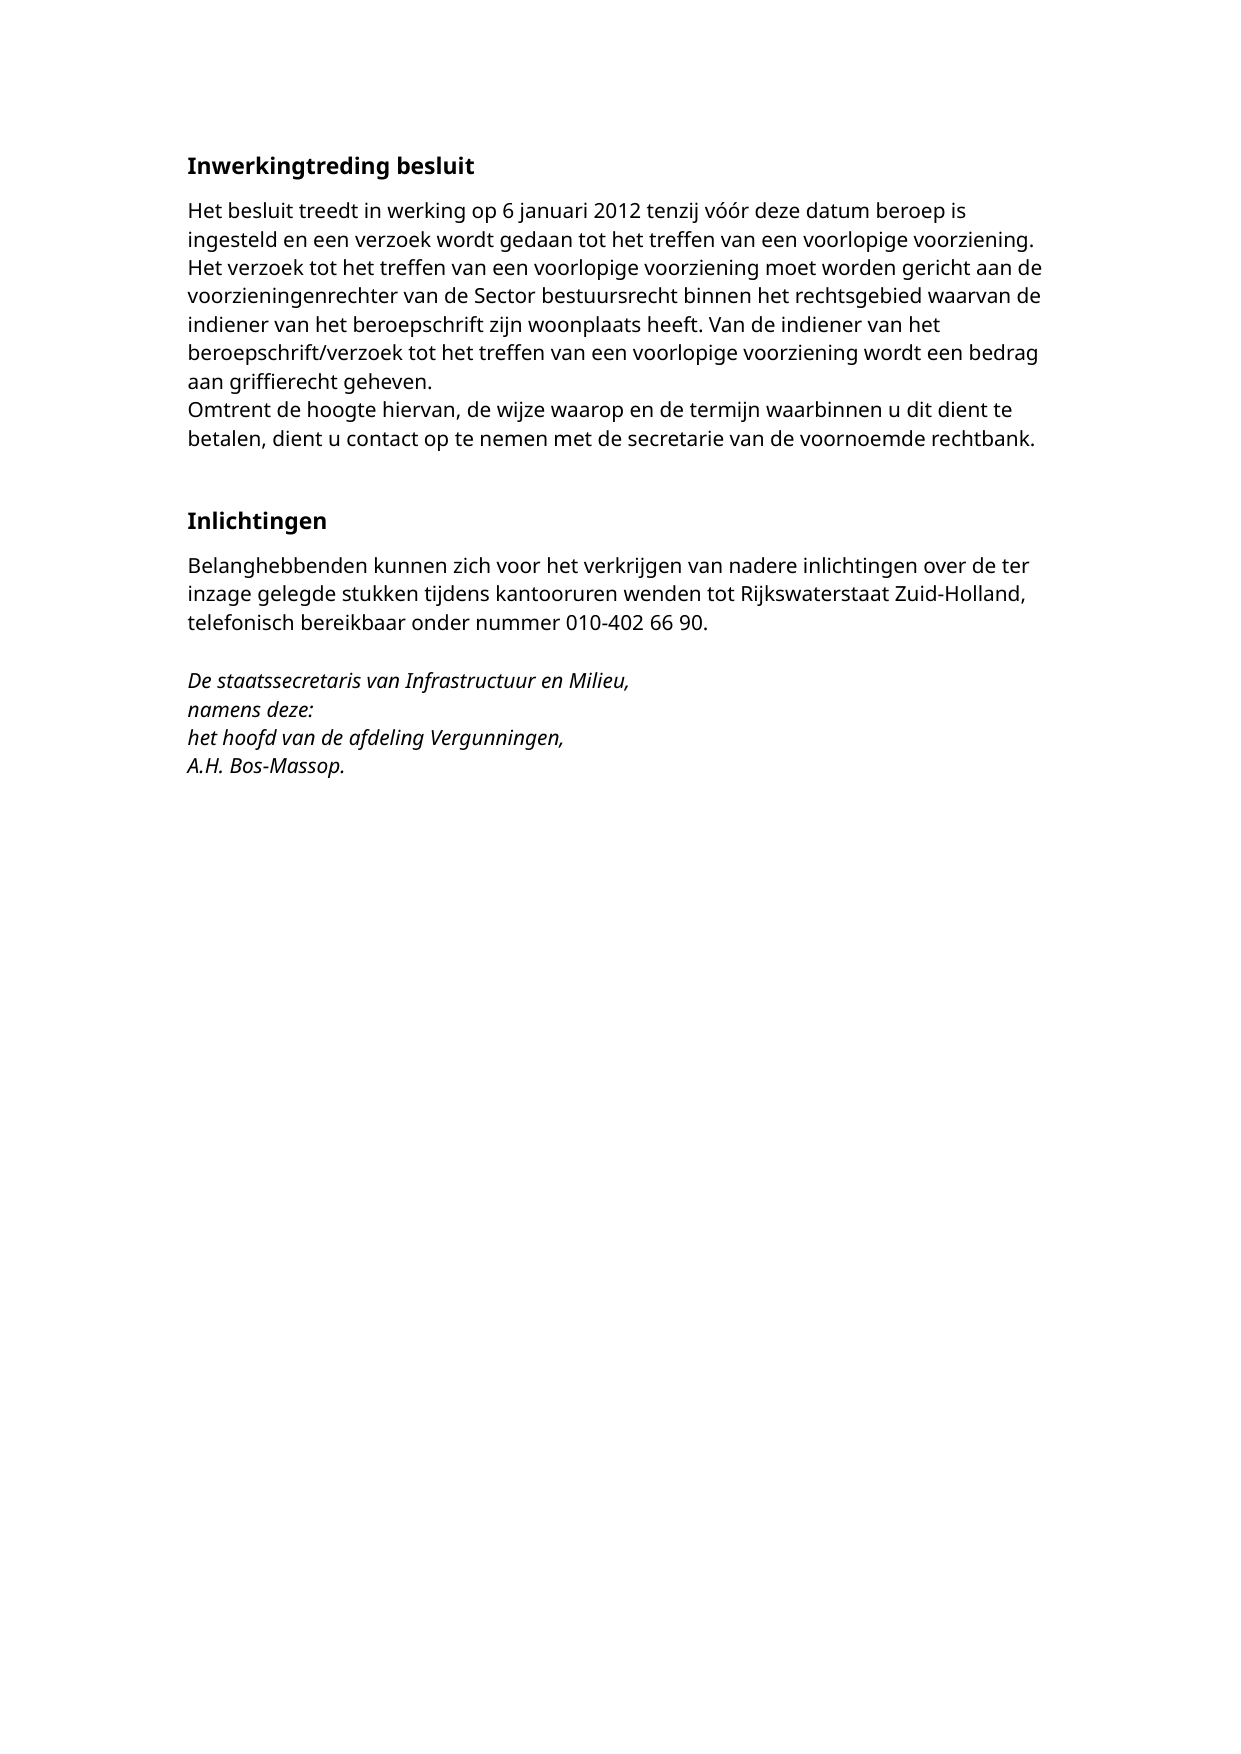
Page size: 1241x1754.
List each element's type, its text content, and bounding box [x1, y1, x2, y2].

text namens deze: [187, 695, 1053, 723]
text Omtrent de hoogte hiervan, de wijze waarop en de termijn waarbinnen u dit dient te betalen, dient u contact op te nemen met de secretarie van de voornoemde rechtbank. [187, 395, 1053, 452]
subtitle Inlichtingen [187, 505, 1053, 536]
text Het besluit treedt in werking op 6 januari 2012 tenzij vóór deze datum beroep is ingesteld en een verzoek wordt gedaan tot het treffen van een voorlopige voorziening. Het verzoek tot het treffen van een voorlopige voorziening moet worden gericht aan de voorzieningenrechter van de Sector bestuursrecht binnen het rechtsgebied waarvan de indiener van het beroepschrift zijn woonplaats heeft. Van de indiener van het beroepschrift/verzoek tot het treffen van een voorlopige voorziening wordt een bedrag aan griffierecht geheven. [187, 196, 1053, 395]
subtitle Inwerkingtreding besluit [187, 150, 1053, 181]
text A.H. Bos-Massop. [187, 752, 1053, 780]
text het hoofd van de afdeling Vergunningen, [187, 723, 1053, 752]
text Belanghebbenden kunnen zich voor het verkrijgen van nadere inlichtingen over de ter inzage gelegde stukken tijdens kantooruren wenden tot Rijkswaterstaat Zuid-Holland, telefonisch bereikbaar onder nummer 010-402 66 90. [187, 551, 1053, 636]
text De staatssecretaris van Infrastructuur en Milieu, [187, 666, 1053, 695]
